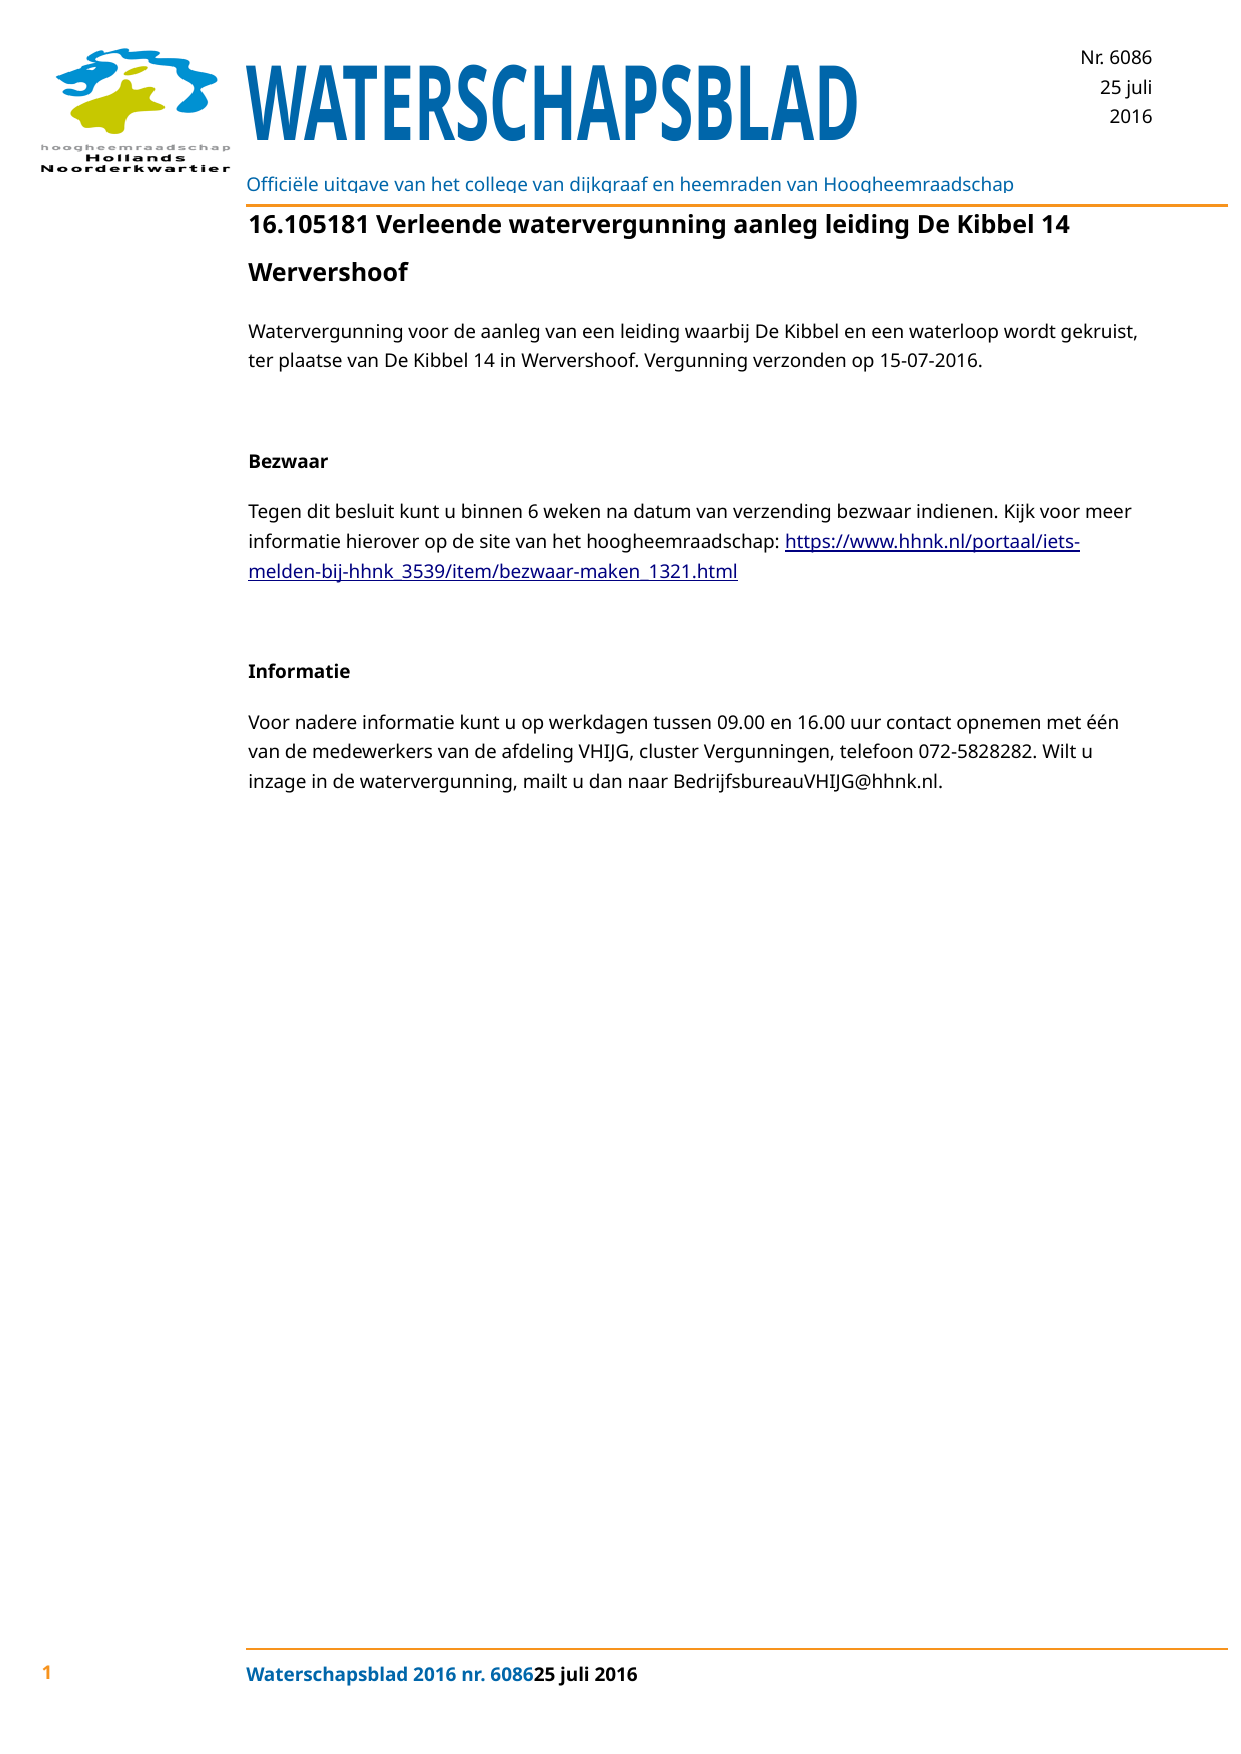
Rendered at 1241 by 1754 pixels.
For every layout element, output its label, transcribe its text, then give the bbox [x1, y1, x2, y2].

picture [41, 47, 231, 172]
text Watervergunning voor de aanleg van een leiding waarbij De Kibbel en een waterloop wordt gekruist, ter plaatse van De Kibbel 14 in Wervershoof. Vergunning verzonden op 15-07-2016. [248, 318, 1152, 373]
text Bezwaar [248, 448, 1152, 474]
text Tegen dit besluit kunt u binnen 6 weken na datum van verzending bezwaar indienen. Kijk voor meer informatie hierover op de site van het hoogheemraadschap: https://www.hhnk.nl/portaal/iets-melden-bij-hhnk_3539/item/bezwaar-maken_1321.html [248, 499, 1152, 584]
text Voor nadere informatie kunt u op werkdagen tussen 09.00 en 16.00 uur contact opnemen met één van de medewerkers van de afdeling VHIJG, cluster Vergunningen, telefoon 072-5828282. Wilt u inzage in de watervergunning, mailt u dan naar BedrijfsbureauVHIJG@hhnk.nl. [248, 709, 1152, 794]
text 16.105181 Verleende watervergunning aanleg leiding De Kibbel 14 Wervershoof [248, 207, 1152, 288]
text Informatie [248, 659, 1152, 684]
